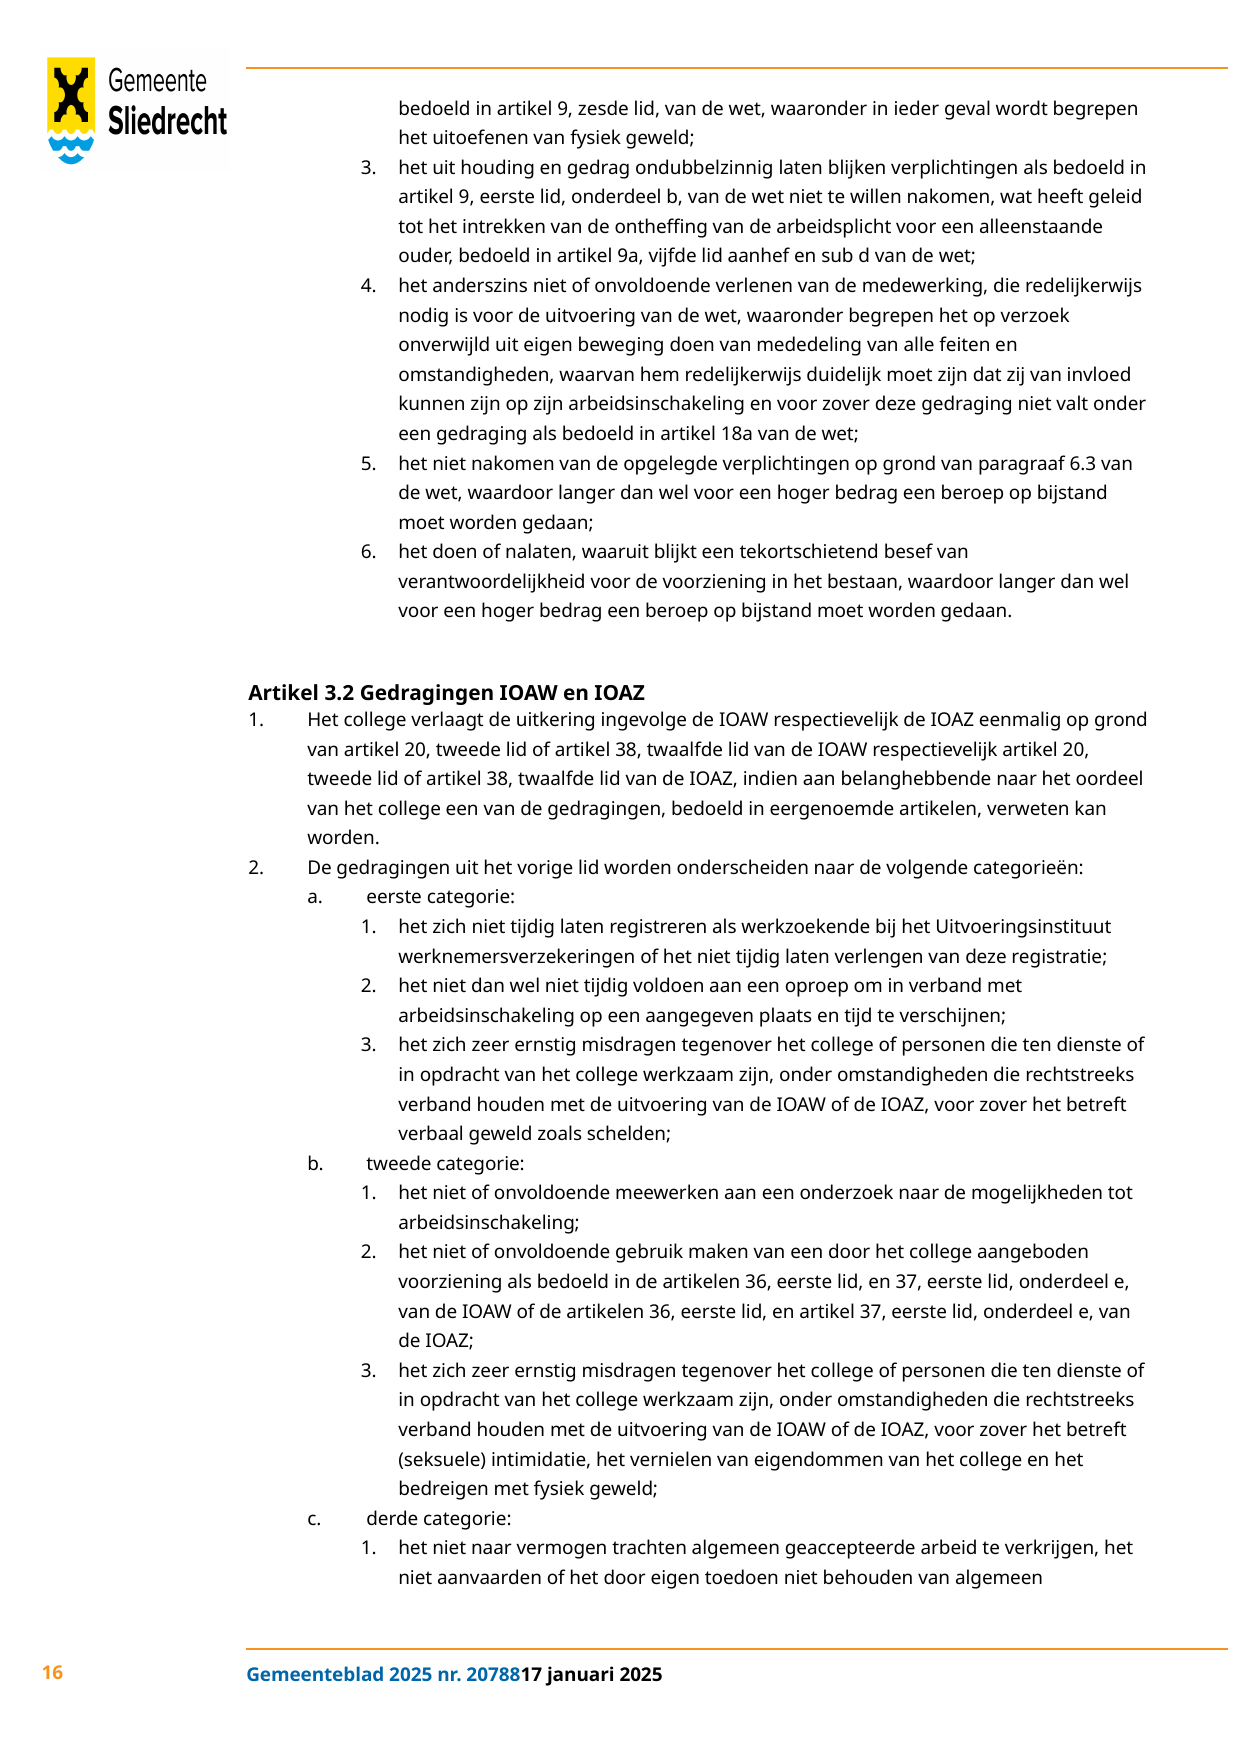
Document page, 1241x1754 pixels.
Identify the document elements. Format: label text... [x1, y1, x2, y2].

list het niet naar vermogen trachten algemeen geaccepteerde arbeid te verkrijgen, het niet aanvaarden of het door eigen toedoen niet behouden van algemeen [361, 1534, 1152, 1590]
list het doen of nalaten, waaruit blijkt een tekortschietend besef van verantwoordelijkheid voor de voorziening in het bestaan, waardoor langer dan wel voor een hoger bedrag een beroep op bijstand moet worden gedaan. [361, 538, 1152, 623]
list het niet nakomen van de opgelegde verplichtingen op grond van paragraaf 6.3 van de wet, waardoor langer dan wel voor een hoger bedrag een beroep op bijstand moet worden gedaan; [361, 450, 1152, 535]
list De gedragingen uit het vorige lid worden onderscheiden naar de volgende categorieën: [248, 854, 1152, 880]
list het zich zeer ernstig misdragen tegenover het college of personen die ten dienste of in opdracht van het college werkzaam zijn, onder omstandigheden die rechtstreeks verband houden met de uitvoering van de IOAW of de IOAZ, voor zover het betreft (seksuele) intimidatie, het vernielen van eigendommen van het college en het bedreigen met fysiek geweld; [361, 1357, 1152, 1501]
list eerste categorie: [307, 884, 1152, 909]
list het zich niet tijdig laten registreren als werkzoekende bij het Uitvoeringsinstituut werknemersverzekeringen of het niet tijdig laten verlengen van deze registratie; [361, 913, 1152, 968]
list bedoeld in artikel 9, zesde lid, van de wet, waaronder in ieder geval wordt begrepen het uitoefenen van fysiek geweld; [361, 95, 1152, 150]
list tweede categorie: [307, 1150, 1152, 1176]
list Het college verlaagt de uitkering ingevolge de IOAW respectievelijk de IOAZ eenmalig op grond van artikel 20, tweede lid of artikel 38, twaalfde lid van de IOAW respectievelijk artikel 20, tweede lid of artikel 38, twaalfde lid van de IOAZ, indien aan belanghebbende naar het oordeel van het college een van de gedragingen, bedoeld in eergenoemde artikelen, verweten kan worden. [248, 706, 1152, 850]
list derde categorie: [307, 1505, 1152, 1531]
list het niet dan wel niet tijdig voldoen aan een oproep om in verband met arbeidsinschakeling op een aangegeven plaats en tijd te verschijnen; [361, 972, 1152, 1028]
list het anderszins niet of onvoldoende verlenen van de medewerking, die redelijkerwijs nodig is voor de uitvoering van de wet, waaronder begrepen het op verzoek onverwijld uit eigen beweging doen van mededeling van alle feiten en omstandigheden, waarvan hem redelijkerwijs duidelijk moet zijn dat zij van invloed kunnen zijn op zijn arbeidsinschakeling en voor zover deze gedraging niet valt onder een gedraging als bedoeld in artikel 18a van de wet; [361, 272, 1152, 446]
list het uit houding en gedrag ondubbelzinnig laten blijken verplichtingen als bedoeld in artikel 9, eerste lid, onderdeel b, van de wet niet te willen nakomen, wat heeft geleid tot het intrekken van de ontheffing van de arbeidsplicht voor een alleenstaande ouder, bedoeld in artikel 9a, vijfde lid aanhef en sub d van de wet; [361, 154, 1152, 268]
list het niet of onvoldoende meewerken aan een onderzoek naar de mogelijkheden tot arbeidsinschakeling; [361, 1179, 1152, 1235]
list het zich zeer ernstig misdragen tegenover het college of personen die ten dienste of in opdracht van het college werkzaam zijn, onder omstandigheden die rechtstreeks verband houden met de uitvoering van de IOAW of de IOAZ, voor zover het betreft verbaal geweld zoals schelden; [361, 1032, 1152, 1146]
picture [41, 47, 231, 172]
list het niet of onvoldoende gebruik maken van een door het college aangeboden voorziening als bedoeld in de artikelen 36, eerste lid, en 37, eerste lid, onderdeel e, van de IOAW of de artikelen 36, eerste lid, en artikel 37, eerste lid, onderdeel e, van de IOAZ; [361, 1239, 1152, 1353]
text Artikel 3.2 Gedragingen IOAW en IOAZ [248, 678, 1152, 706]
